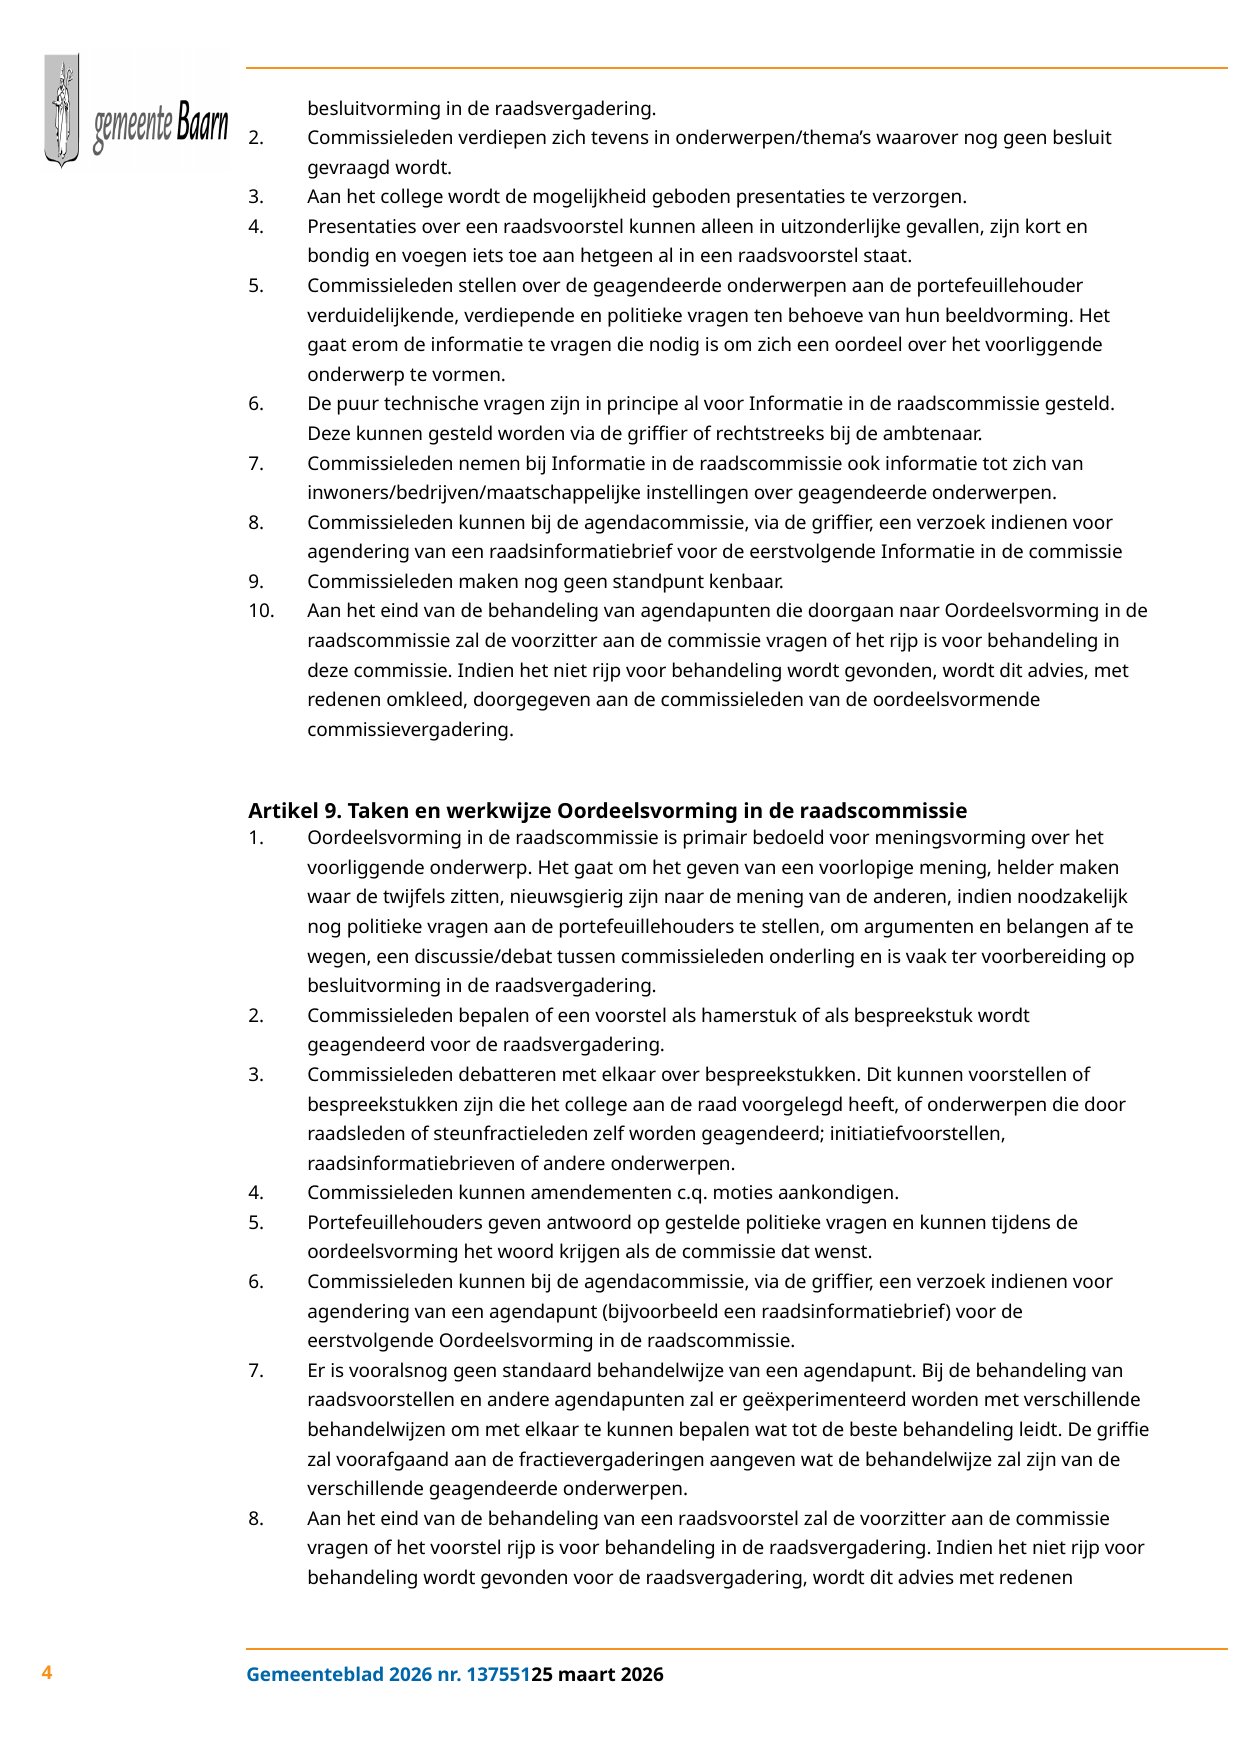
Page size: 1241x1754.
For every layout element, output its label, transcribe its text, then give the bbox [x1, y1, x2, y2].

picture [41, 47, 231, 172]
list Aan het eind van de behandeling van agendapunten die doorgaan naar Oordeelsvorming in de raadscommissie zal de voorzitter aan de commissie vragen of het rijp is voor behandeling in deze commissie. Indien het niet rijp voor behandeling wordt gevonden, wordt dit advies, met redenen omkleed, doorgegeven aan de commissieleden van de oordeelsvormende commissievergadering. [248, 598, 1152, 742]
list Portefeuillehouders geven antwoord op gestelde politieke vragen en kunnen tijdens de oordeelsvorming het woord krijgen als de commissie dat wenst. [248, 1209, 1152, 1264]
list Commissieleden maken nog geen standpunt kenbaar. [248, 568, 1152, 594]
list besluitvorming in de raadsvergadering. [248, 95, 1152, 121]
list Commissieleden nemen bij Informatie in de raadscommissie ook informatie tot zich van inwoners/bedrijven/maatschappelijke instellingen over geagendeerde onderwerpen. [248, 450, 1152, 505]
list Oordeelsvorming in de raadscommissie is primair bedoeld voor meningsvorming over het voorliggende onderwerp. Het gaat om het geven van een voorlopige mening, helder maken waar de twijfels zitten, nieuwsgierig zijn naar de mening van de anderen, indien noodzakelijk nog politieke vragen aan de portefeuillehouders te stellen, om argumenten en belangen af te wegen, een discussie/debat tussen commissieleden onderling en is vaak ter voorbereiding op besluitvorming in de raadsvergadering. [248, 824, 1152, 998]
list Commissieleden kunnen bij de agendacommissie, via de griffier, een verzoek indienen voor agendering van een agendapunt (bijvoorbeeld een raadsinformatiebrief) voor de eerstvolgende Oordeelsvorming in de raadscommissie. [248, 1268, 1152, 1353]
list Commissieleden stellen over de geagendeerde onderwerpen aan de portefeuillehouder verduidelijkende, verdiepende en politieke vragen ten behoeve van hun beeldvorming. Het gaat erom de informatie te vragen die nodig is om zich een oordeel over het voorliggende onderwerp te vormen. [248, 272, 1152, 387]
list Er is vooralsnog geen standaard behandelwijze van een agendapunt. Bij de behandeling van raadsvoorstellen en andere agendapunten zal er geëxperimenteerd worden met verschillende behandelwijzen om met elkaar te kunnen bepalen wat tot de beste behandeling leidt. De griffie zal voorafgaand aan de fractievergaderingen aangeven wat de behandelwijze zal zijn van de verschillende geagendeerde onderwerpen. [248, 1357, 1152, 1501]
list De puur technische vragen zijn in principe al voor Informatie in de raadscommissie gesteld. Deze kunnen gesteld worden via de griffier of rechtstreeks bij de ambtenaar. [248, 391, 1152, 446]
list Commissieleden verdiepen zich tevens in onderwerpen/thema’s waarover nog geen besluit gevraagd wordt. [248, 124, 1152, 180]
list Commissieleden bepalen of een voorstel als hamerstuk of als bespreekstuk wordt geagendeerd voor de raadsvergadering. [248, 1002, 1152, 1057]
list Commissieleden kunnen amendementen c.q. moties aankondigen. [248, 1179, 1152, 1205]
list Commissieleden debatteren met elkaar over bespreekstukken. Dit kunnen voorstellen of bespreekstukken zijn die het college aan de raad voorgelegd heeft, of onderwerpen die door raadsleden of steunfractieleden zelf worden geagendeerd; initiatiefvoorstellen, raadsinformatiebrieven of andere onderwerpen. [248, 1061, 1152, 1176]
list Commissieleden kunnen bij de agendacommissie, via de griffier, een verzoek indienen voor agendering van een raadsinformatiebrief voor de eerstvolgende Informatie in de commissie [248, 509, 1152, 564]
list Aan het college wordt de mogelijkheid geboden presentaties te verzorgen. [248, 183, 1152, 209]
list Aan het eind van de behandeling van een raadsvoorstel zal de voorzitter aan de commissie vragen of het voorstel rijp is voor behandeling in de raadsvergadering. Indien het niet rijp voor behandeling wordt gevonden voor de raadsvergadering, wordt dit advies met redenen [248, 1505, 1152, 1590]
list Presentaties over een raadsvoorstel kunnen alleen in uitzonderlijke gevallen, zijn kort en bondig en voegen iets toe aan hetgeen al in een raadsvoorstel staat. [248, 213, 1152, 268]
text Artikel 9. Taken en werkwijze Oordeelsvorming in de raadscommissie [248, 796, 1152, 824]
